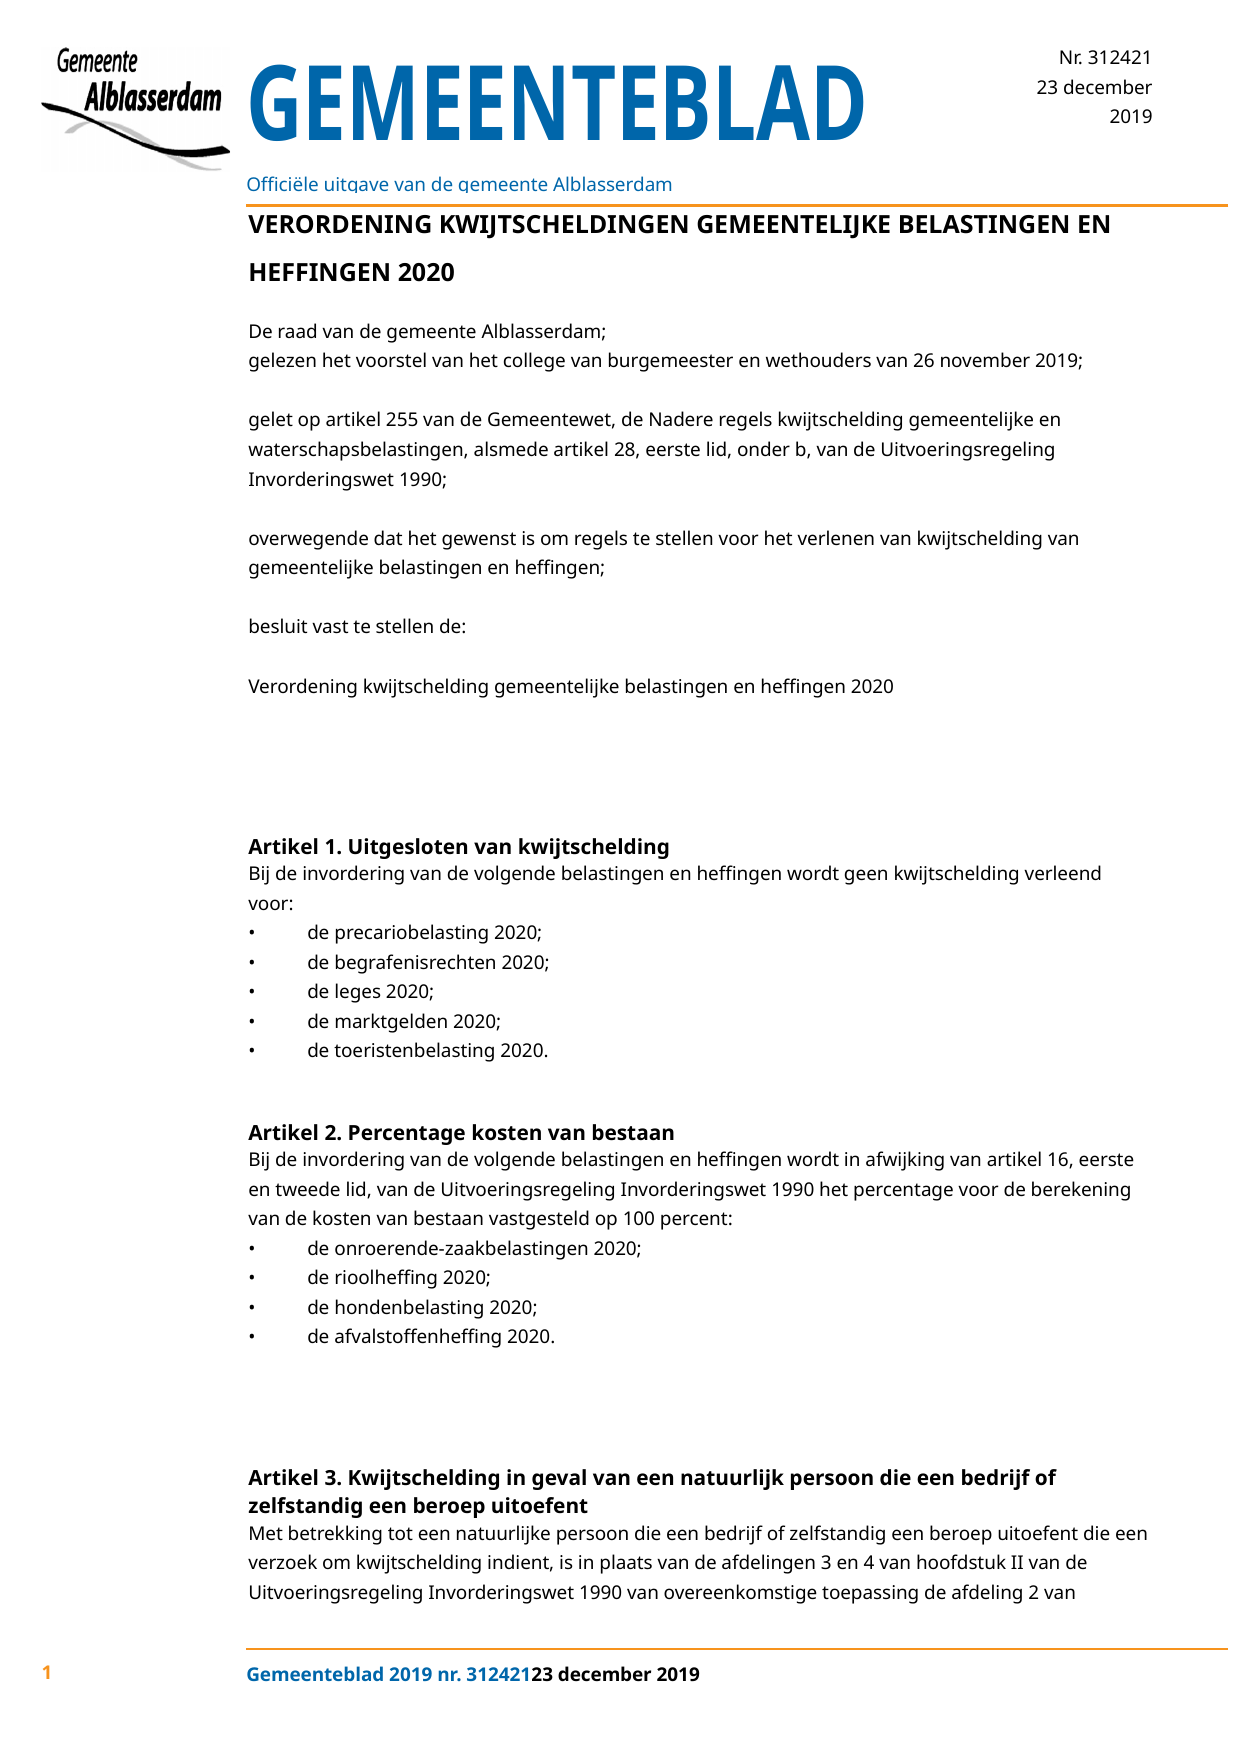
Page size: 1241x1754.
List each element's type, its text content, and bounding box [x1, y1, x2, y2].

text VERORDENING KWIJTSCHELDINGEN GEMEENTELIJKE BELASTINGEN EN HEFFINGEN 2020 [248, 207, 1152, 288]
text De raad van de gemeente Alblasserdam; [248, 318, 1152, 344]
text Bij de invordering van de volgende belastingen en heffingen wordt geen kwijtschelding verleend voor: [248, 860, 1152, 916]
list de precariobelasting 2020; [248, 919, 1152, 945]
list de afvalstoffenheffing 2020. [248, 1324, 1152, 1349]
text Artikel 2. Percentage kosten van bestaan [248, 1118, 1152, 1146]
list de begrafenisrechten 2020; [248, 949, 1152, 975]
list de onroerende-zaakbelastingen 2020; [248, 1235, 1152, 1261]
text Artikel 1. Uitgesloten van kwijtschelding [248, 832, 1152, 860]
text Artikel 3. Kwijtschelding in geval van een natuurlijk persoon die een bedrijf of zelfstandig een beroep uitoefent [248, 1463, 1152, 1520]
list de hondenbelasting 2020; [248, 1294, 1152, 1320]
list de rioolheffing 2020; [248, 1264, 1152, 1290]
text gelezen het voorstel van het college van burgemeester en wethouders van 26 november 2019; [248, 347, 1152, 373]
text besluit vast te stellen de: [248, 614, 1152, 639]
picture [41, 47, 231, 172]
list de leges 2020; [248, 978, 1152, 1004]
text overwegende dat het gewenst is om regels te stellen voor het verlenen van kwijtschelding van gemeentelijke belastingen en heffingen; [248, 525, 1152, 580]
text Met betrekking tot een natuurlijke persoon die een bedrijf of zelfstandig een beroep uitoefent die een verzoek om kwijtschelding indient, is in plaats van de afdelingen 3 en 4 van hoofdstuk II van de Uitvoeringsregeling Invorderingswet 1990 van overeenkomstige toepassing de afdeling 2 van [248, 1520, 1152, 1604]
text Bij de invordering van de volgende belastingen en heffingen wordt in afwijking van artikel 16, eerste en tweede lid, van de Uitvoeringsregeling Invorderingswet 1990 het percentage voor de berekening van de kosten van bestaan vastgesteld op 100 percent: [248, 1146, 1152, 1231]
list de marktgelden 2020; [248, 1008, 1152, 1034]
text gelet op artikel 255 van de Gemeentewet, de Nadere regels kwijtschelding gemeentelijke en waterschapsbelastingen, alsmede artikel 28, eerste lid, onder b, van de Uitvoeringsregeling Invorderingswet 1990; [248, 407, 1152, 492]
text Verordening kwijtschelding gemeentelijke belastingen en heffingen 2020 [248, 673, 1152, 699]
list de toeristenbelasting 2020. [248, 1038, 1152, 1063]
